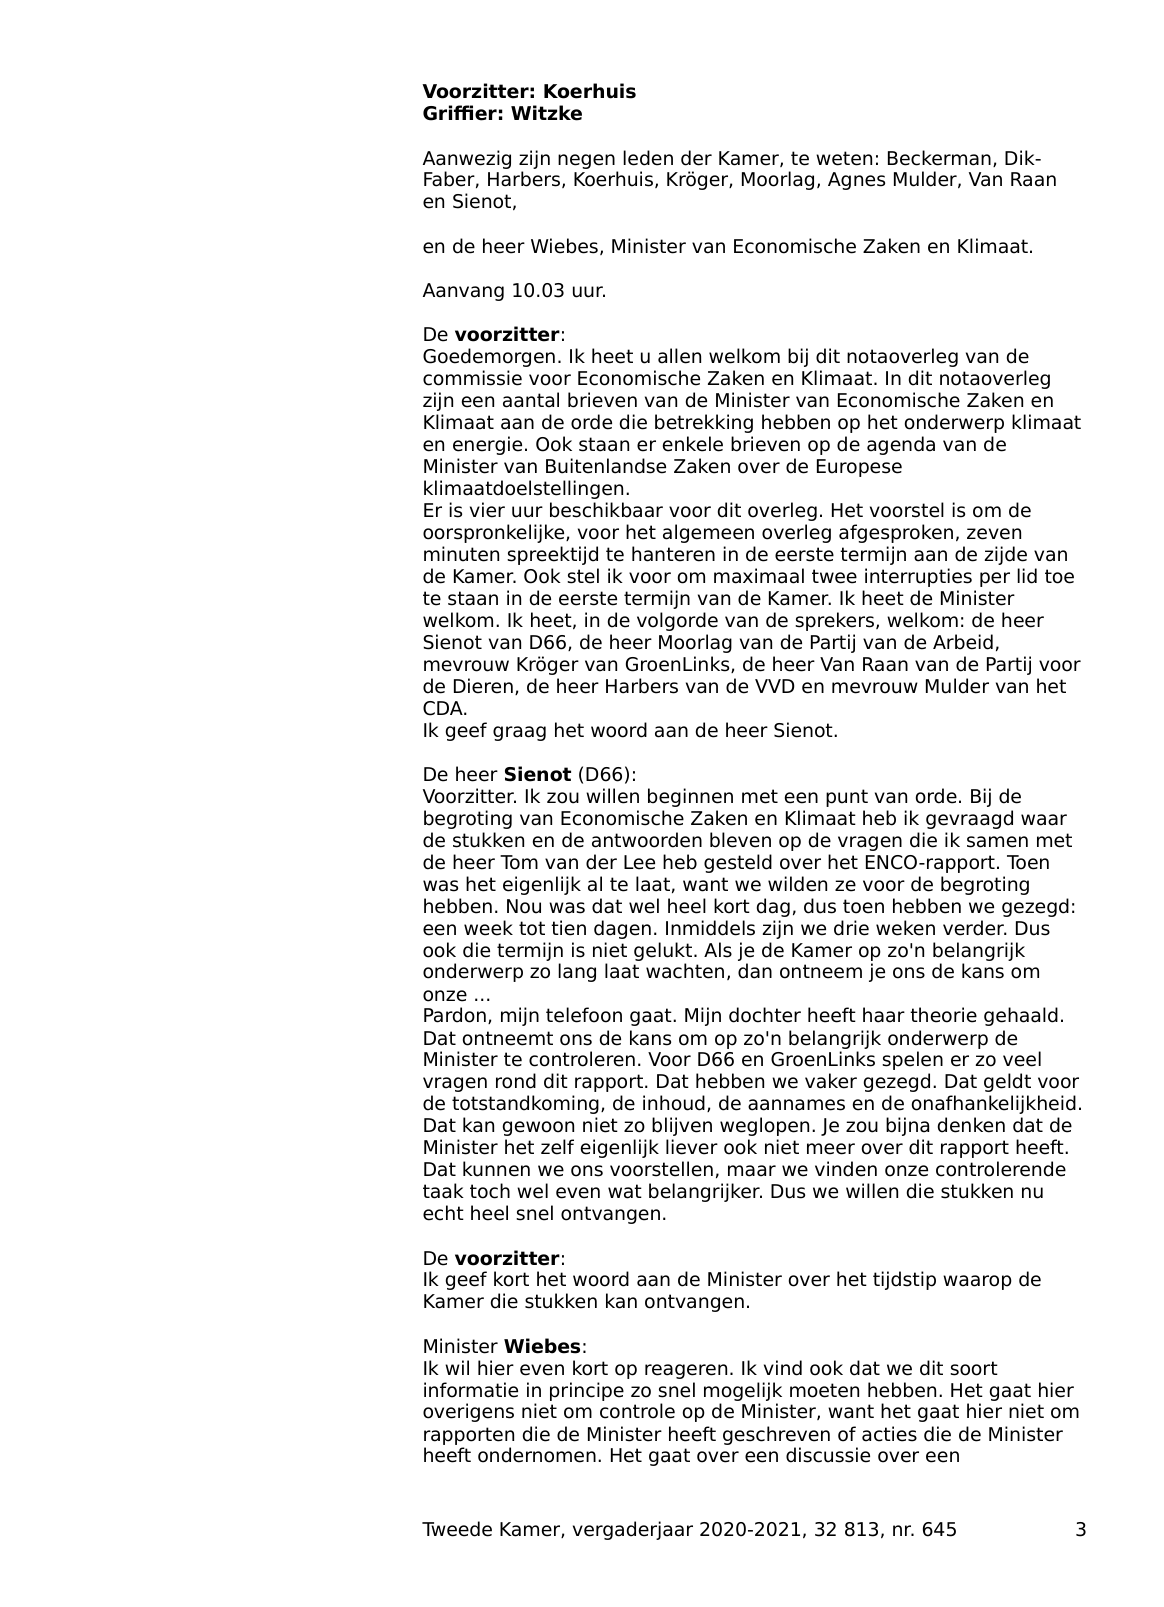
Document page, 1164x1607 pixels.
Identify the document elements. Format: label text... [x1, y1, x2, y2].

text Ik wil hier even kort op reageren. Ik vind ook dat we dit soort informatie in principe zo snel mogelijk moeten hebben. Het gaat hier overigens niet om controle op de Minister, want het gaat hier niet om rapporten die de Minister heeft geschreven of acties die de Minister heeft ondernomen. Het gaat over een discussie over een [422, 1357, 1087, 1467]
text Minister Wiebes: [422, 1336, 1087, 1357]
text De voorzitter: [422, 1247, 1087, 1269]
text Griffier: Witzke [422, 103, 1087, 125]
text en de heer Wiebes, Minister van Economische Zaken en Klimaat. [422, 236, 1087, 257]
text Goedemorgen. Ik heet u allen welkom bij dit notaoverleg van de commissie voor Economische Zaken en Klimaat. In dit notaoverleg zijn een aantal brieven van de Minister van Economische Zaken en Klimaat aan de orde die betrekking hebben op het onderwerp klimaat en energie. Ook staan er enkele brieven op de agenda van de Minister van Buitenlandse Zaken over de Europese klimaatdoelstellingen. [422, 346, 1087, 500]
text De heer Sienot (D66): [422, 764, 1087, 786]
text Ik geef graag het woord aan de heer Sienot. [422, 719, 1087, 741]
text Voorzitter: Koerhuis [422, 81, 1087, 103]
text Aanwezig zijn negen leden der Kamer, te weten: Beckerman, Dik-Faber, Harbers, Koerhuis, Kröger, Moorlag, Agnes Mulder, Van Raan en Sienot, [422, 147, 1087, 213]
text Ik geef kort het woord aan de Minister over het tijdstip waarop de Kamer die stukken kan ontvangen. [422, 1269, 1087, 1313]
text Dat ontneemt ons de kans om op zo'n belangrijk onderwerp de Minister te controleren. Voor D66 en GroenLinks spelen er zo veel vragen rond dit rapport. Dat hebben we vaker gezegd. Dat geldt voor de totstandkoming, de inhoud, de aannames en de onafhankelijkheid. Dat kan gewoon niet zo blijven weglopen. Je zou bijna denken dat de Minister het zelf eigenlijk liever ook niet meer over dit rapport heeft. Dat kunnen we ons voorstellen, maar we vinden onze controlerende taak toch wel even wat belangrijker. Dus we willen die stukken nu echt heel snel ontvangen. [422, 1027, 1087, 1225]
text Aanvang 10.03 uur. [422, 280, 1087, 302]
text De voorzitter: [422, 324, 1087, 346]
text Er is vier uur beschikbaar voor dit overleg. Het voorstel is om de oorspronkelijke, voor het algemeen overleg afgesproken, zeven minuten spreektijd te hanteren in de eerste termijn aan de zijde van de Kamer. Ook stel ik voor om maximaal twee interrupties per lid toe te staan in de eerste termijn van de Kamer. Ik heet de Minister welkom. Ik heet, in de volgorde van de sprekers, welkom: de heer Sienot van D66, de heer Moorlag van de Partij van de Arbeid, mevrouw Kröger van GroenLinks, de heer Van Raan van de Partij voor de Dieren, de heer Harbers van de VVD en mevrouw Mulder van het CDA. [422, 500, 1087, 719]
text Voorzitter. Ik zou willen beginnen met een punt van orde. Bij de begroting van Economische Zaken en Klimaat heb ik gevraagd waar de stukken en de antwoorden bleven op de vragen die ik samen met de heer Tom van der Lee heb gesteld over het ENCO-rapport. Toen was het eigenlijk al te laat, want we wilden ze voor de begroting hebben. Nou was dat wel heel kort dag, dus toen hebben we gezegd: een week tot tien dagen. Inmiddels zijn we drie weken verder. Dus ook die termijn is niet gelukt. Als je de Kamer op zo'n belangrijk onderwerp zo lang laat wachten, dan ontneem je ons de kans om onze ... [422, 786, 1087, 1005]
text Pardon, mijn telefoon gaat. Mijn dochter heeft haar theorie gehaald. [422, 1005, 1087, 1027]
